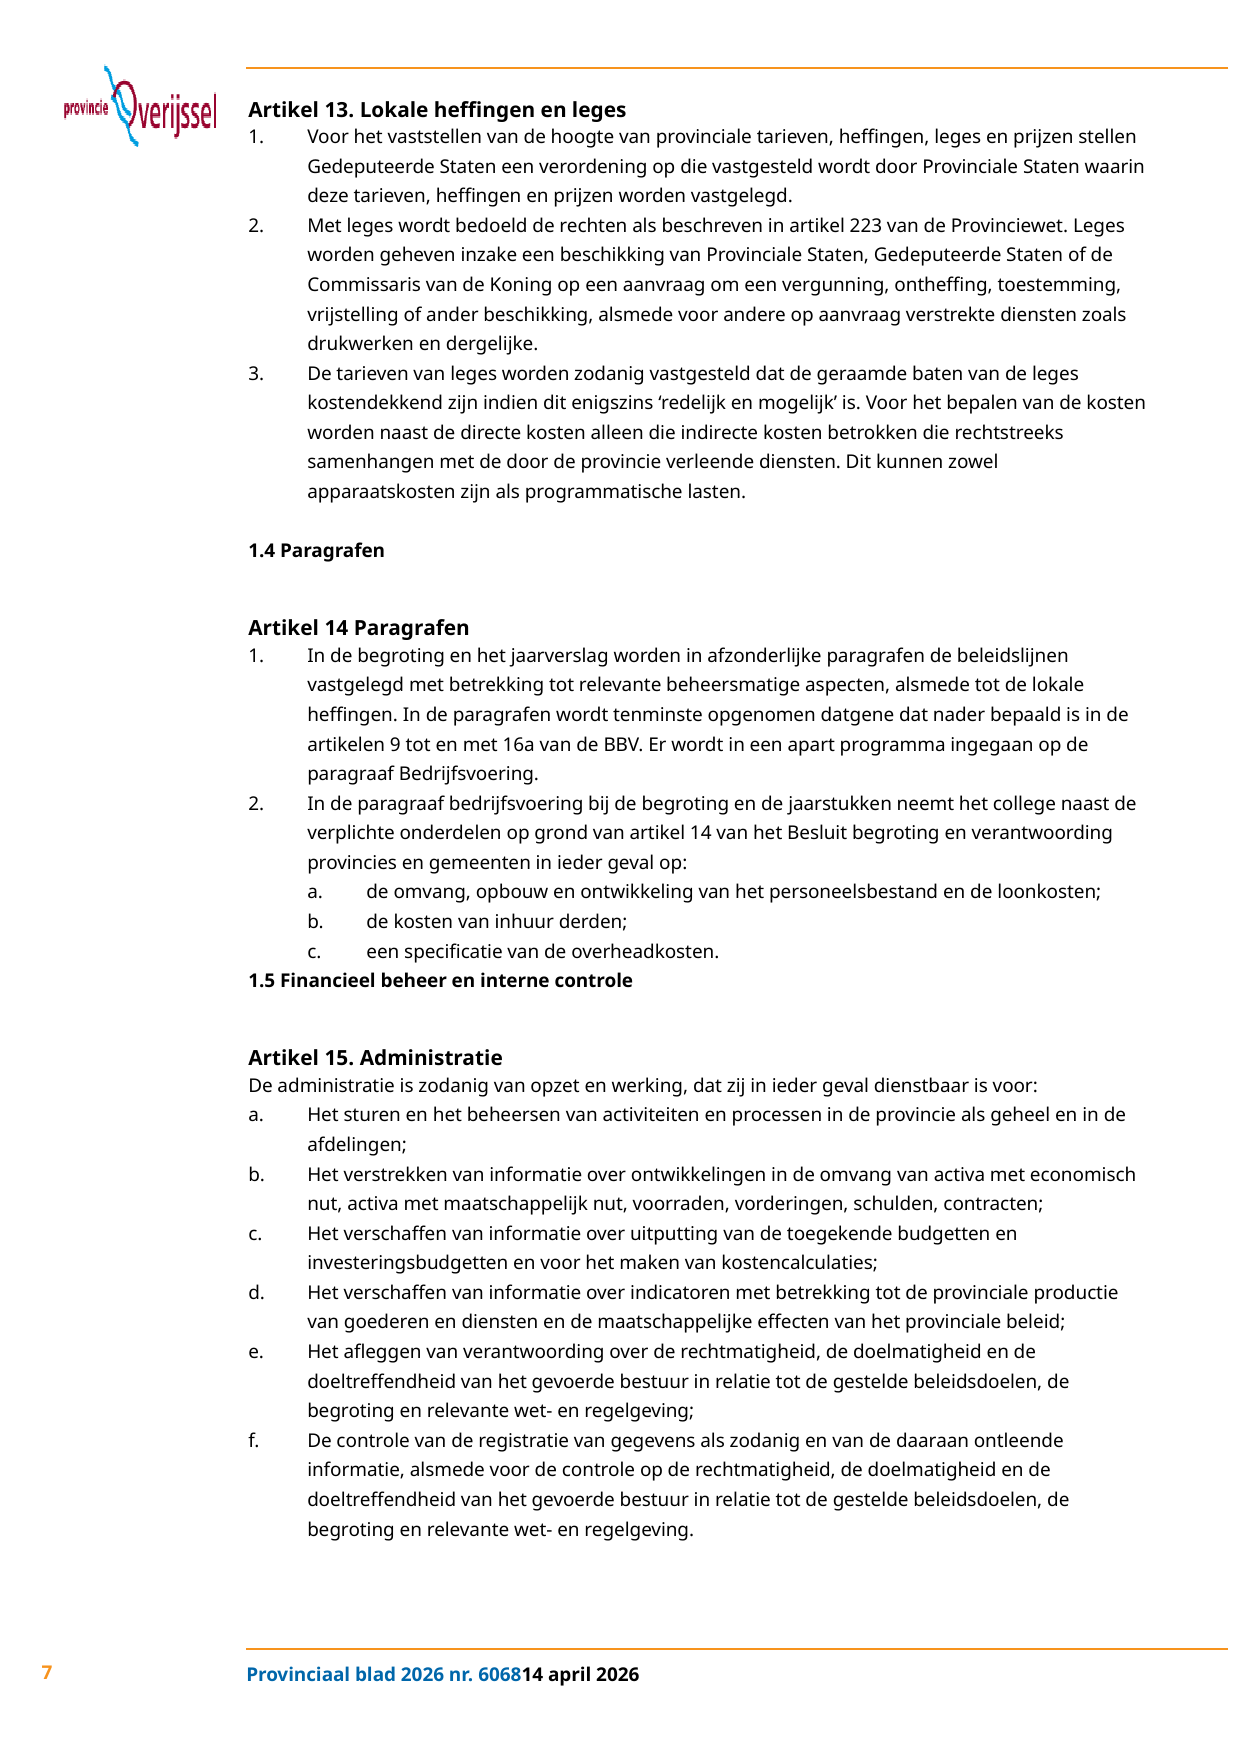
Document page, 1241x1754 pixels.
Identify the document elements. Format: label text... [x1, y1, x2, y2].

list de omvang, opbouw en ontwikkeling van het personeelsbestand en de loonkosten; [307, 879, 1152, 904]
list In de begroting en het jaarverslag worden in afzonderlijke paragrafen de beleidslijnen vastgelegd met betrekking tot relevante beheersmatige aspecten, alsmede tot de lokale heffingen. In de paragrafen wordt tenminste opgenomen datgene dat nader bepaald is in de artikelen 9 tot en met 16a van de BBV. Er wordt in een apart programma ingegaan op de paragraaf Bedrijfsvoering. [248, 642, 1152, 786]
list Met leges wordt bedoeld de rechten als beschreven in artikel 223 van de Provinciewet. Leges worden geheven inzake een beschikking van Provinciale Staten, Gedeputeerde Staten of de Commissaris van de Koning op een aanvraag om een vergunning, ontheffing, toestemming, vrijstelling of ander beschikking, alsmede voor andere op aanvraag verstrekte diensten zoals drukwerken en dergelijke. [248, 212, 1152, 356]
text Artikel 15. Administratie [248, 1043, 1152, 1072]
list Voor het vaststellen van de hoogte van provinciale tarieven, heffingen, leges en prijzen stellen Gedeputeerde Staten een verordening op die vastgesteld wordt door Provinciale Staten waarin deze tarieven, heffingen en prijzen worden vastgelegd. [248, 123, 1152, 208]
list De tarieven van leges worden zodanig vastgesteld dat de geraamde baten van de leges kostendekkend zijn indien dit enigszins ‘redelijk en mogelijk’ is. Voor het bepalen van de kosten worden naast de directe kosten alleen die indirecte kosten betrokken die rechtstreeks samenhangen met de door de provincie verleende diensten. Dit kunnen zowel apparaatskosten zijn als programmatische lasten. [248, 360, 1152, 504]
list Het sturen en het beheersen van activiteiten en processen in de provincie als geheel en in de afdelingen; [248, 1102, 1152, 1157]
picture [41, 47, 231, 172]
list een specificatie van de overheadkosten. [307, 938, 1152, 963]
text Artikel 13. Lokale heffingen en leges [248, 95, 1152, 123]
text Artikel 14 Paragrafen [248, 613, 1152, 642]
list Het verstrekken van informatie over ontwikkelingen in de omvang van activa met economisch nut, activa met maatschappelijk nut, voorraden, vorderingen, schulden, contracten; [248, 1161, 1152, 1216]
list In de paragraaf bedrijfsvoering bij de begroting en de jaarstukken neemt het college naast de verplichte onderdelen op grond van artikel 14 van het Besluit begroting en verantwoording provincies en gemeenten in ieder geval op: [248, 790, 1152, 875]
list Het verschaffen van informatie over indicatoren met betrekking tot de provinciale productie van goederen en diensten en de maatschappelijke effecten van het provinciale beleid; [248, 1279, 1152, 1334]
text 1.5 Financieel beheer en interne controle [248, 967, 1152, 993]
text 1.4 Paragrafen [248, 537, 1152, 563]
text De administratie is zodanig van opzet en werking, dat zij in ieder geval dienstbaar is voor: [248, 1072, 1152, 1098]
list de kosten van inhuur derden; [307, 908, 1152, 934]
list Het verschaffen van informatie over uitputting van de toegekende budgetten en investeringsbudgetten en voor het maken van kostencalculaties; [248, 1220, 1152, 1275]
list De controle van de registratie van gegevens als zodanig en van de daaraan ontleende informatie, alsmede voor de controle op de rechtmatigheid, de doelmatigheid en de doeltreffendheid van het gevoerde bestuur in relatie tot de gestelde beleidsdoelen, de begroting en relevante wet- en regelgeving. [248, 1427, 1152, 1541]
list Het afleggen van verantwoording over de rechtmatigheid, de doelmatigheid en de doeltreffendheid van het gevoerde bestuur in relatie tot de gestelde beleidsdoelen, de begroting en relevante wet- en regelgeving; [248, 1338, 1152, 1423]
